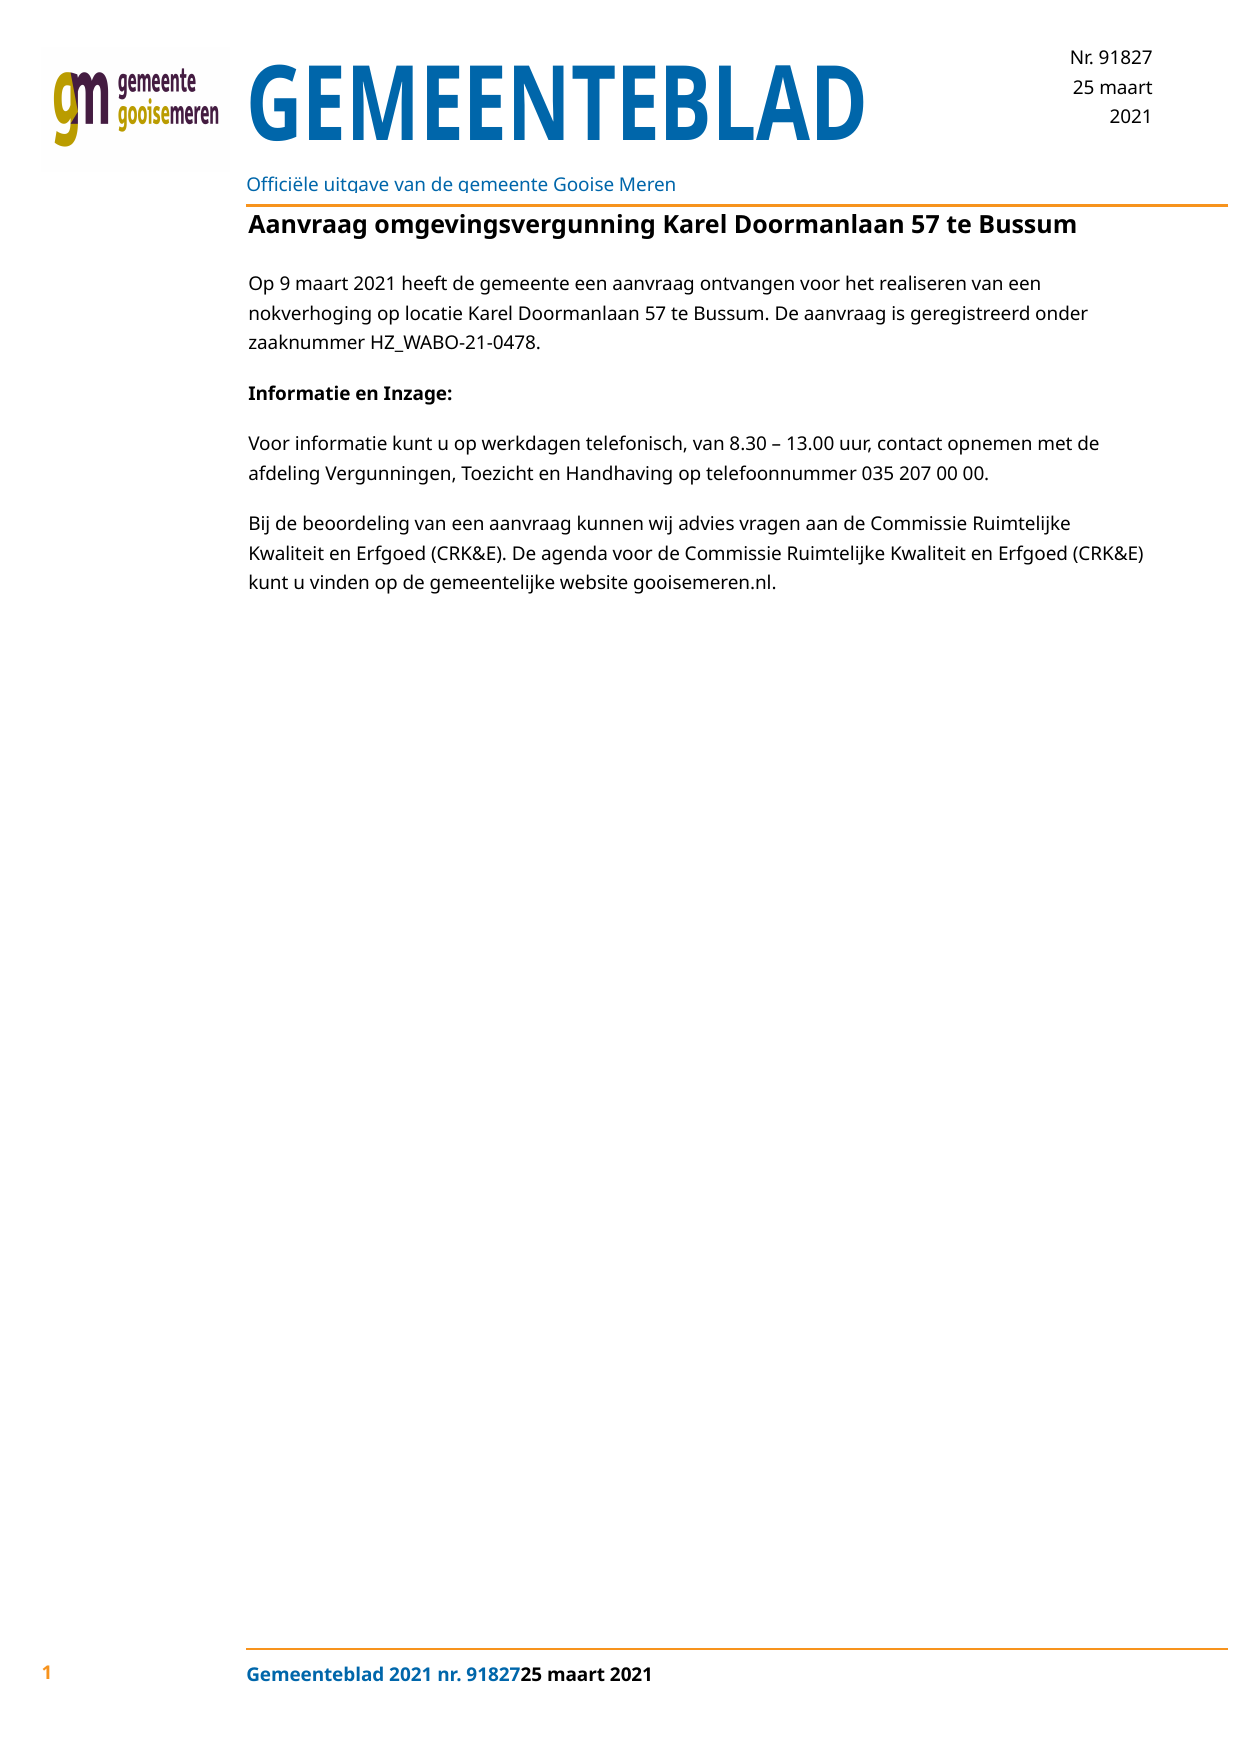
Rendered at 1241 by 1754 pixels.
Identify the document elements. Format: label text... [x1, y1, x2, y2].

text Bij de beoordeling van een aanvraag kunnen wij advies vragen aan de Commissie Ruimtelijke Kwaliteit en Erfgoed (CRK&E). De agenda voor de Commissie Ruimtelijke Kwaliteit en Erfgoed (CRK&E) kunt u vinden op de gemeentelijke website gooisemeren.nl. [248, 510, 1152, 595]
text Voor informatie kunt u op werkdagen telefonisch, van 8.30 – 13.00 uur, contact opnemen met de afdeling Vergunningen, Toezicht en Handhaving op telefoonnummer 035 207 00 00. [248, 430, 1152, 486]
text Informatie en Inzage: [248, 380, 1152, 406]
text Op 9 maart 2021 heeft de gemeente een aanvraag ontvangen voor het realiseren van een nokverhoging op locatie Karel Doormanlaan 57 te Bussum. De aanvraag is geregistreerd onder zaaknummer HZ_WABO-21-0478. [248, 270, 1152, 355]
picture [41, 47, 231, 172]
text Aanvraag omgevingsvergunning Karel Doormanlaan 57 te Bussum [248, 207, 1152, 241]
